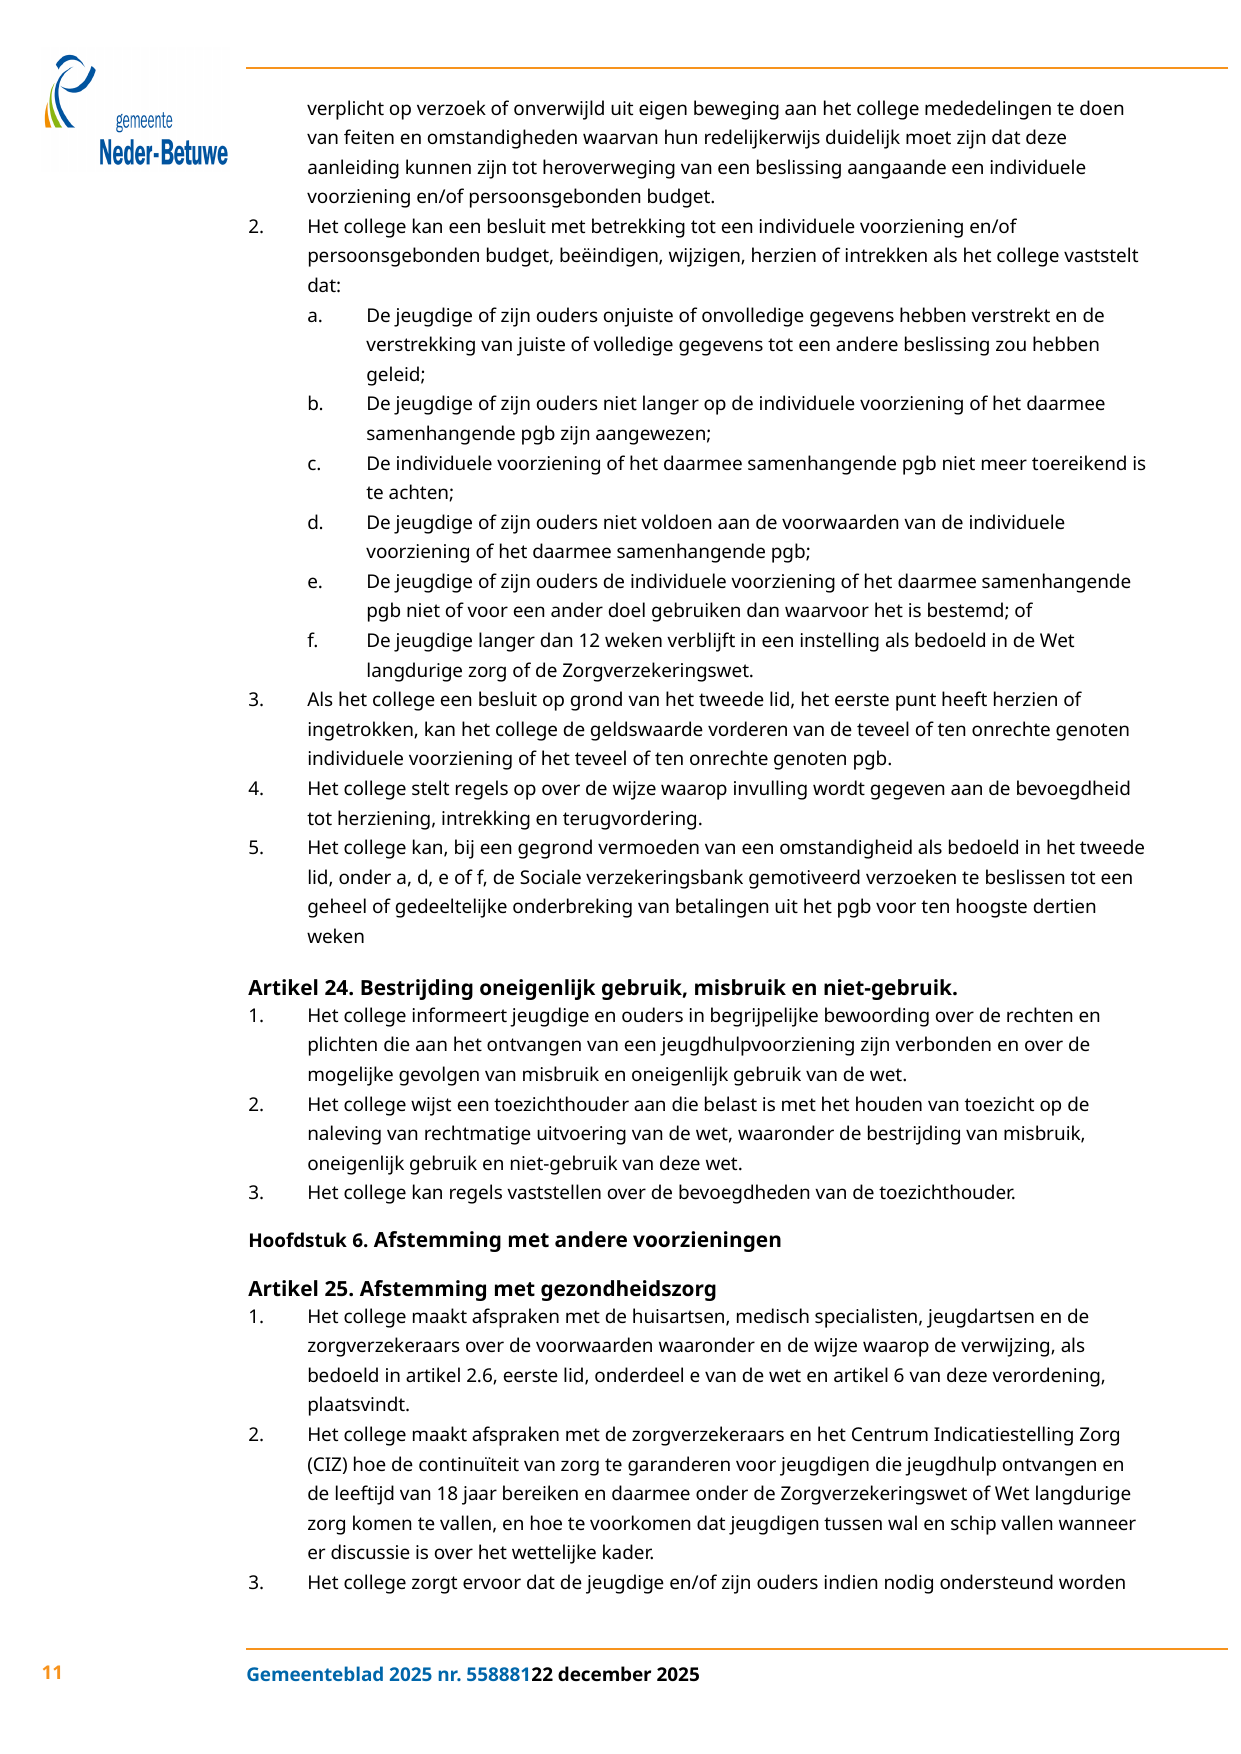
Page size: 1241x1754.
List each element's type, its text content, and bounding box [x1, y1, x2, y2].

list De jeugdige of zijn ouders niet voldoen aan de voorwaarden van de individuele voorziening of het daarmee samenhangende pgb; [307, 509, 1152, 564]
text Hoofdstuk 6. Afstemming met andere voorzieningen [248, 1225, 1152, 1253]
text Artikel 25. Afstemming met gezondheidszorg [248, 1274, 1152, 1303]
list Het college stelt regels op over de wijze waarop invulling wordt gegeven aan de bevoegdheid tot herziening, intrekking en terugvordering. [248, 775, 1152, 831]
list De jeugdige langer dan 12 weken verblijft in een instelling als bedoeld in de Wet langdurige zorg of de Zorgverzekeringswet. [307, 627, 1152, 683]
list Het college kan, bij een gegrond vermoeden van een omstandigheid als bedoeld in het tweede lid, onder a, d, e of f, de Sociale verzekeringsbank gemotiveerd verzoeken te beslissen tot een geheel of gedeeltelijke onderbreking van betalingen uit het pgb voor ten hoogste dertien weken [248, 834, 1152, 949]
list Het college wijst een toezichthouder aan die belast is met het houden van toezicht op de naleving van rechtmatige uitvoering van de wet, waaronder de bestrijding van misbruik, oneigenlijk gebruik en niet-gebruik van deze wet. [248, 1091, 1152, 1176]
list De individuele voorziening of het daarmee samenhangende pgb niet meer toereikend is te achten; [307, 450, 1152, 505]
list De jeugdige of zijn ouders de individuele voorziening of het daarmee samenhangende pgb niet of voor een ander doel gebruiken dan waarvoor het is bestemd; of [307, 568, 1152, 623]
list Het college maakt afspraken met de zorgverzekeraars en het Centrum Indicatiestelling Zorg (CIZ) hoe de continuïteit van zorg te garanderen voor jeugdigen die jeugdhulp ontvangen en de leeftijd van 18 jaar bereiken en daarmee onder de Zorgverzekeringswet of Wet langdurige zorg komen te vallen, en hoe te voorkomen dat jeugdigen tussen wal en schip vallen wanneer er discussie is over het wettelijke kader. [248, 1421, 1152, 1565]
list Als het college een besluit op grond van het tweede lid, het eerste punt heeft herzien of ingetrokken, kan het college de geldswaarde vorderen van de teveel of ten onrechte genoten individuele voorziening of het teveel of ten onrechte genoten pgb. [248, 686, 1152, 771]
list Het college informeert jeugdige en ouders in begrijpelijke bewoording over de rechten en plichten die aan het ontvangen van een jeugdhulpvoorziening zijn verbonden en over de mogelijke gevolgen van misbruik en oneigenlijk gebruik van de wet. [248, 1002, 1152, 1087]
list De jeugdige of zijn ouders onjuiste of onvolledige gegevens hebben verstrekt en de verstrekking van juiste of volledige gegevens tot een andere beslissing zou hebben geleid; [307, 302, 1152, 387]
text Artikel 24. Bestrijding oneigenlijk gebruik, misbruik en niet-gebruik. [248, 973, 1152, 1002]
list Het college maakt afspraken met de huisartsen, medisch specialisten, jeugdartsen en de zorgverzekeraars over de voorwaarden waaronder en de wijze waarop de verwijzing, als bedoeld in artikel 2.6, eerste lid, onderdeel e van de wet en artikel 6 van deze verordening, plaatsvindt. [248, 1303, 1152, 1417]
list Het college zorgt ervoor dat de jeugdige en/of zijn ouders indien nodig ondersteund worden [248, 1569, 1152, 1595]
list Het college kan een besluit met betrekking tot een individuele voorziening en/of persoonsgebonden budget, beëindigen, wijzigen, herzien of intrekken als het college vaststelt dat: [248, 213, 1152, 298]
list Het college kan regels vaststellen over de bevoegdheden van de toezichthouder. [248, 1179, 1152, 1205]
list verplicht op verzoek of onverwijld uit eigen beweging aan het college mededelingen te doen van feiten en omstandigheden waarvan hun redelijkerwijs duidelijk moet zijn dat deze aanleiding kunnen zijn tot heroverweging van een beslissing aangaande een individuele voorziening en/of persoonsgebonden budget. [248, 95, 1152, 209]
picture [41, 47, 231, 172]
list De jeugdige of zijn ouders niet langer op de individuele voorziening of het daarmee samenhangende pgb zijn aangewezen; [307, 391, 1152, 446]
